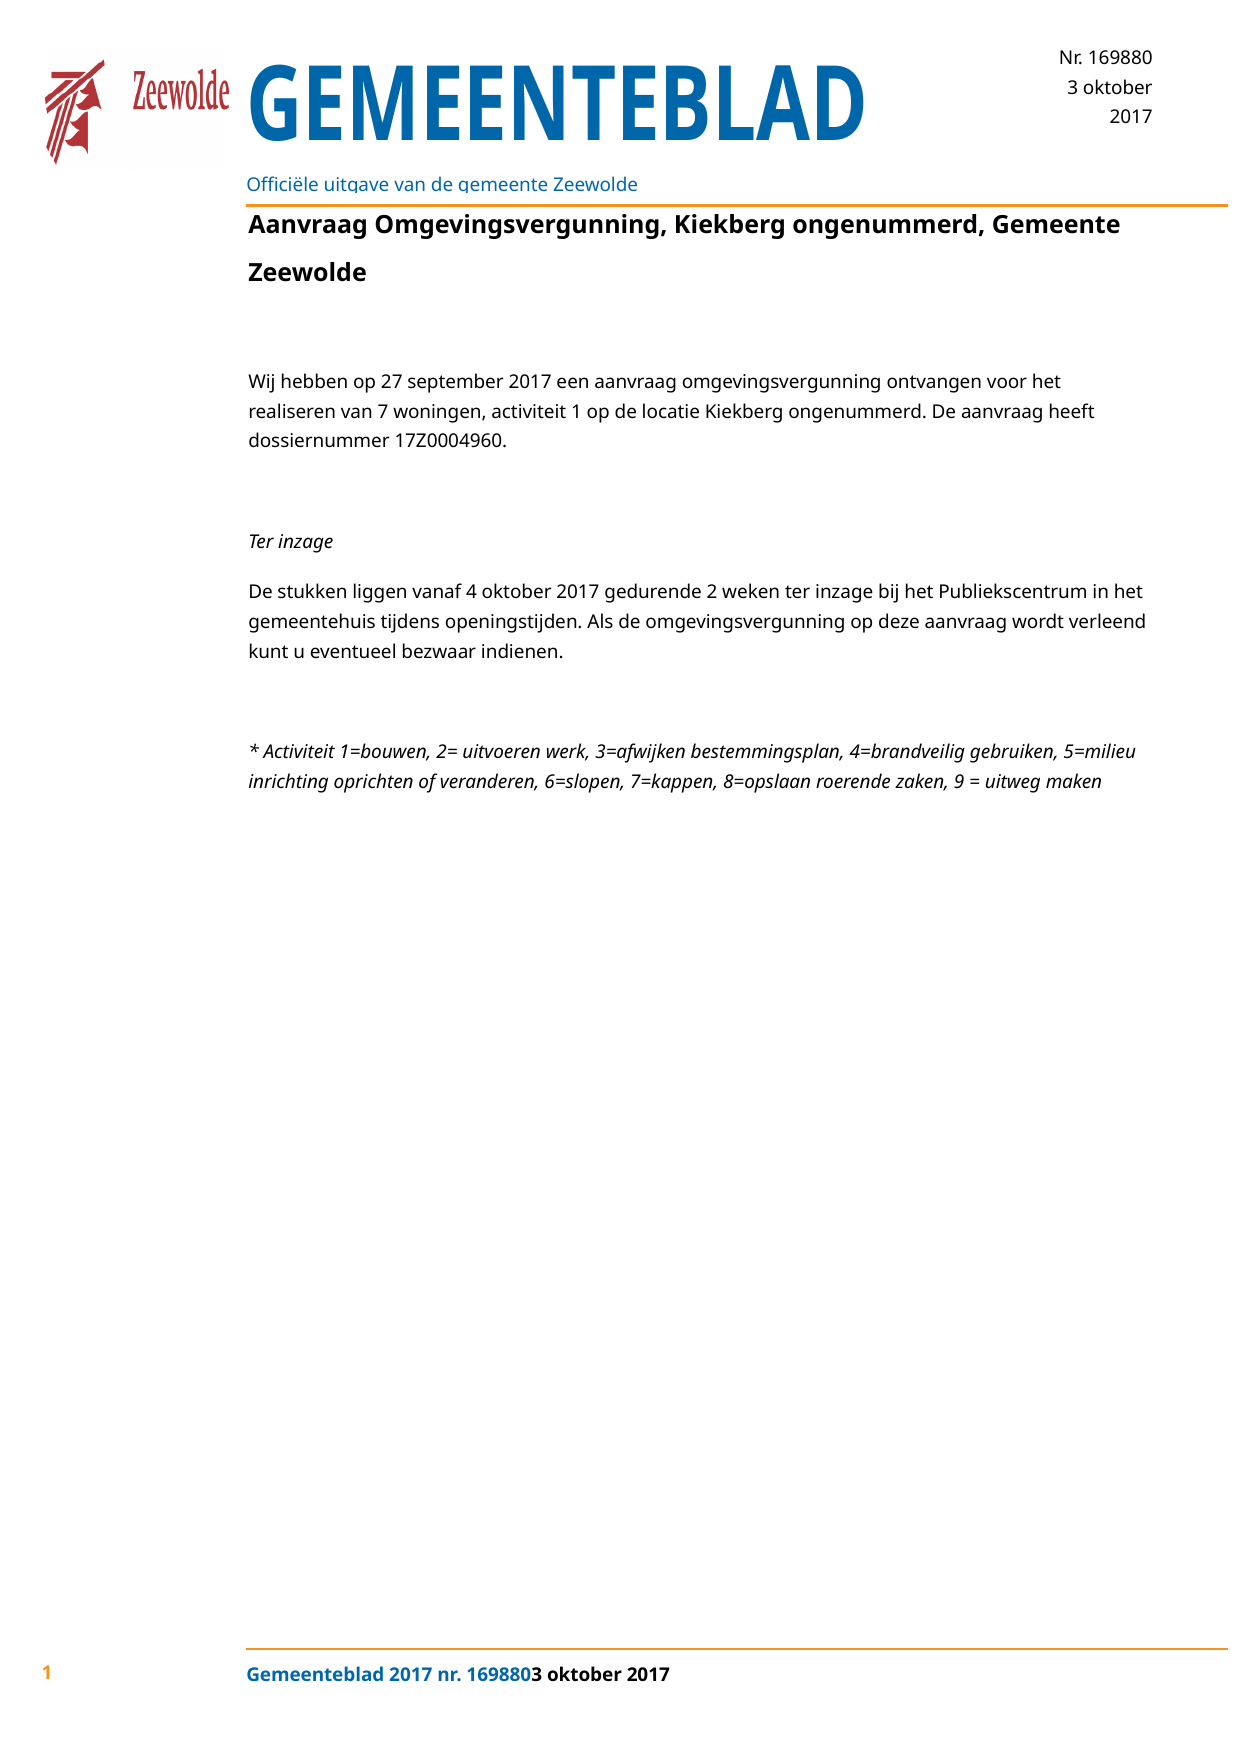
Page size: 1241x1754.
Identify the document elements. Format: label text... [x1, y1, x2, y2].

text Aanvraag Omgevingsvergunning, Kiekberg ongenummerd, Gemeente Zeewolde [248, 207, 1152, 288]
text De stukken liggen vanaf 4 oktober 2017 gedurende 2 weken ter inzage bij het Publiekscentrum in het gemeentehuis tijdens openingstijden. Als de omgevingsvergunning op deze aanvraag wordt verleend kunt u eventueel bezwaar indienen. [248, 579, 1152, 664]
text Wij hebben op 27 september 2017 een aanvraag omgevingsvergunning ontvangen voor het realiseren van 7 woningen, activiteit 1 op de locatie Kiekberg ongenummerd. De aanvraag heeft dossiernummer 17Z0004960. [248, 368, 1152, 453]
text Ter inzage [248, 528, 1152, 554]
text * Activiteit 1=bouwen, 2= uitvoeren werk, 3=afwijken bestemmingsplan, 4=brandveilig gebruiken, 5=milieu inrichting oprichten of veranderen, 6=slopen, 7=kappen, 8=opslaan roerende zaken, 9 = uitweg maken [248, 739, 1152, 794]
picture [41, 47, 231, 172]
